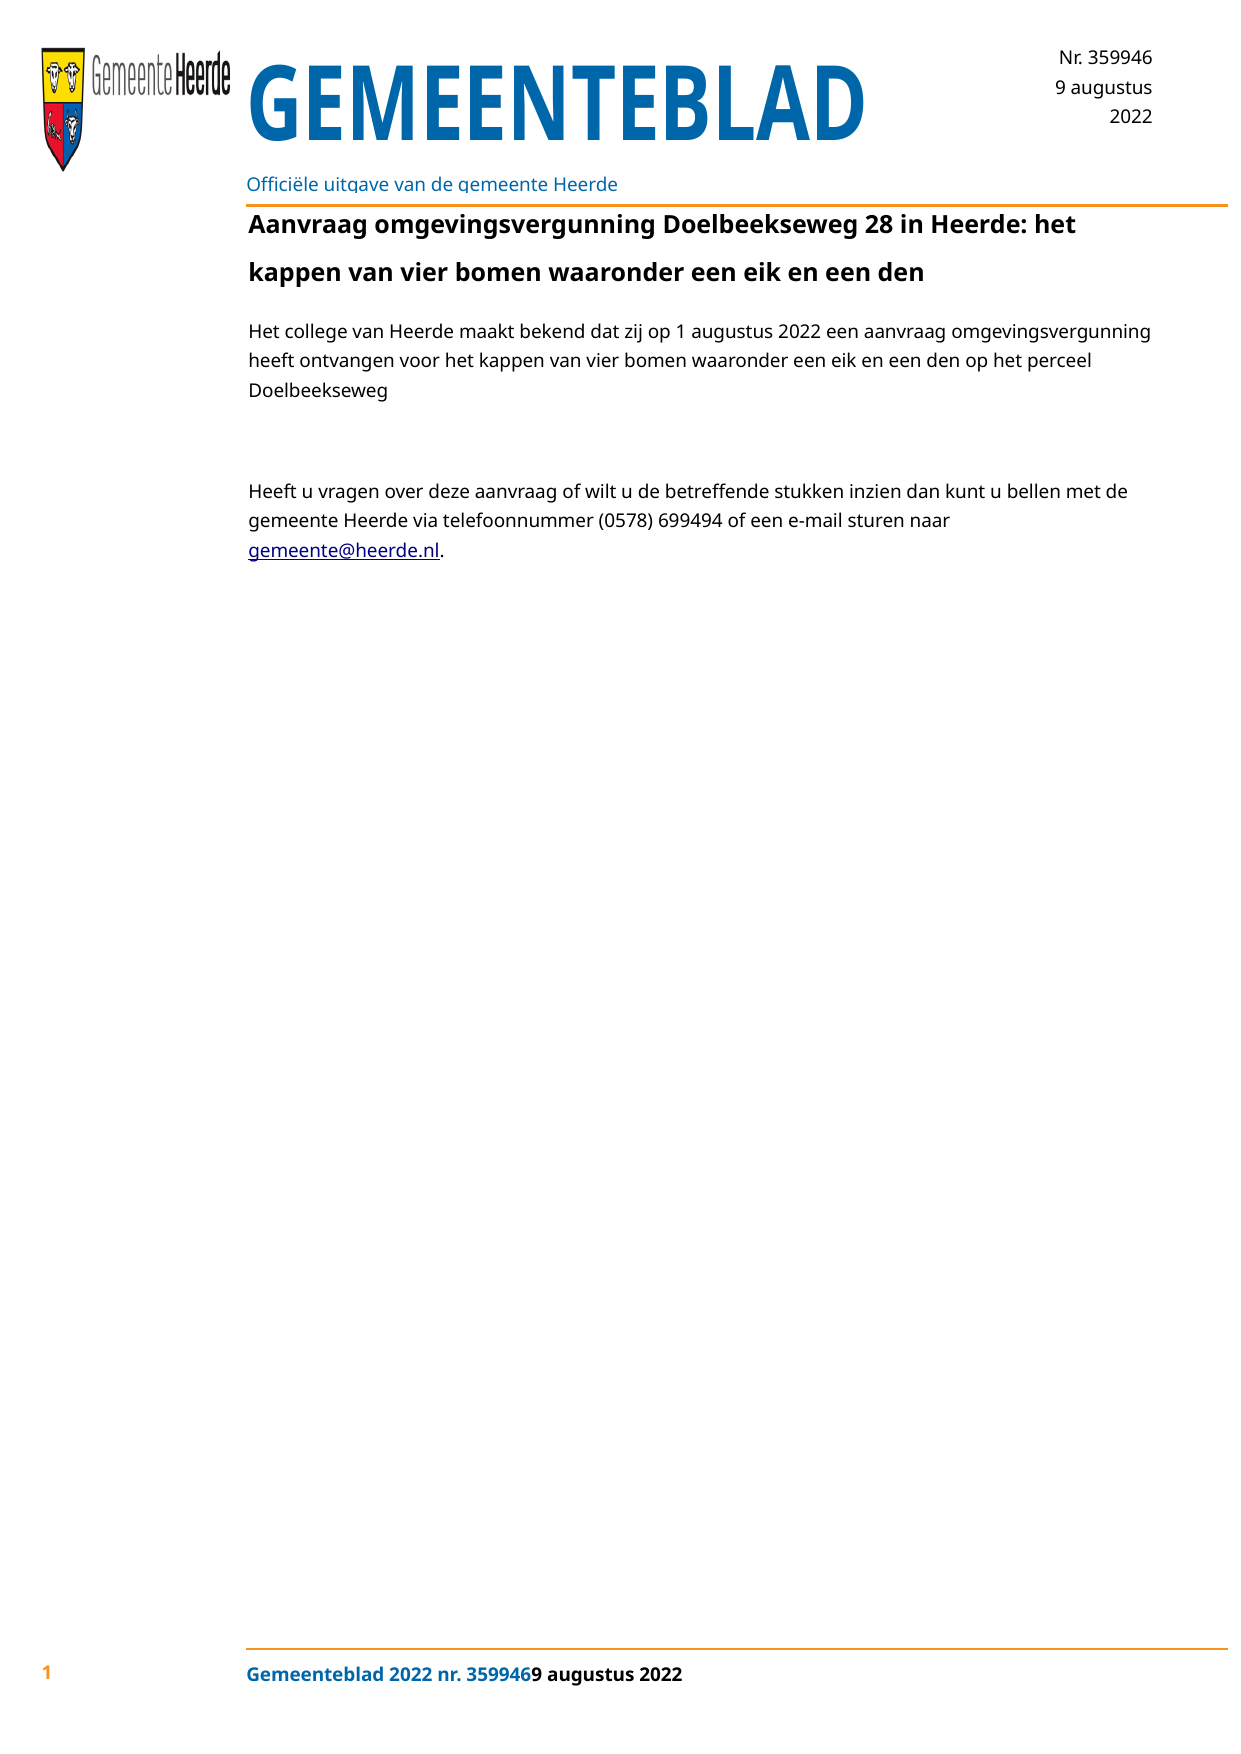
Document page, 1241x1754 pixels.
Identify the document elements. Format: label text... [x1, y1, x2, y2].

text Aanvraag omgevingsvergunning Doelbeekseweg 28 in Heerde: het kappen van vier bomen waaronder een eik en een den [248, 207, 1152, 288]
picture [41, 47, 231, 172]
text Heeft u vragen over deze aanvraag of wilt u de betreffende stukken inzien dan kunt u bellen met de gemeente Heerde via telefoonnummer (0578) 699494 of een e-mail sturen naar gemeente@heerde.nl. [248, 478, 1152, 563]
text Het college van Heerde maakt bekend dat zij op 1 augustus 2022 een aanvraag omgevingsvergunning heeft ontvangen voor het kappen van vier bomen waaronder een eik en een den op het perceel Doelbeekseweg [248, 318, 1152, 403]
